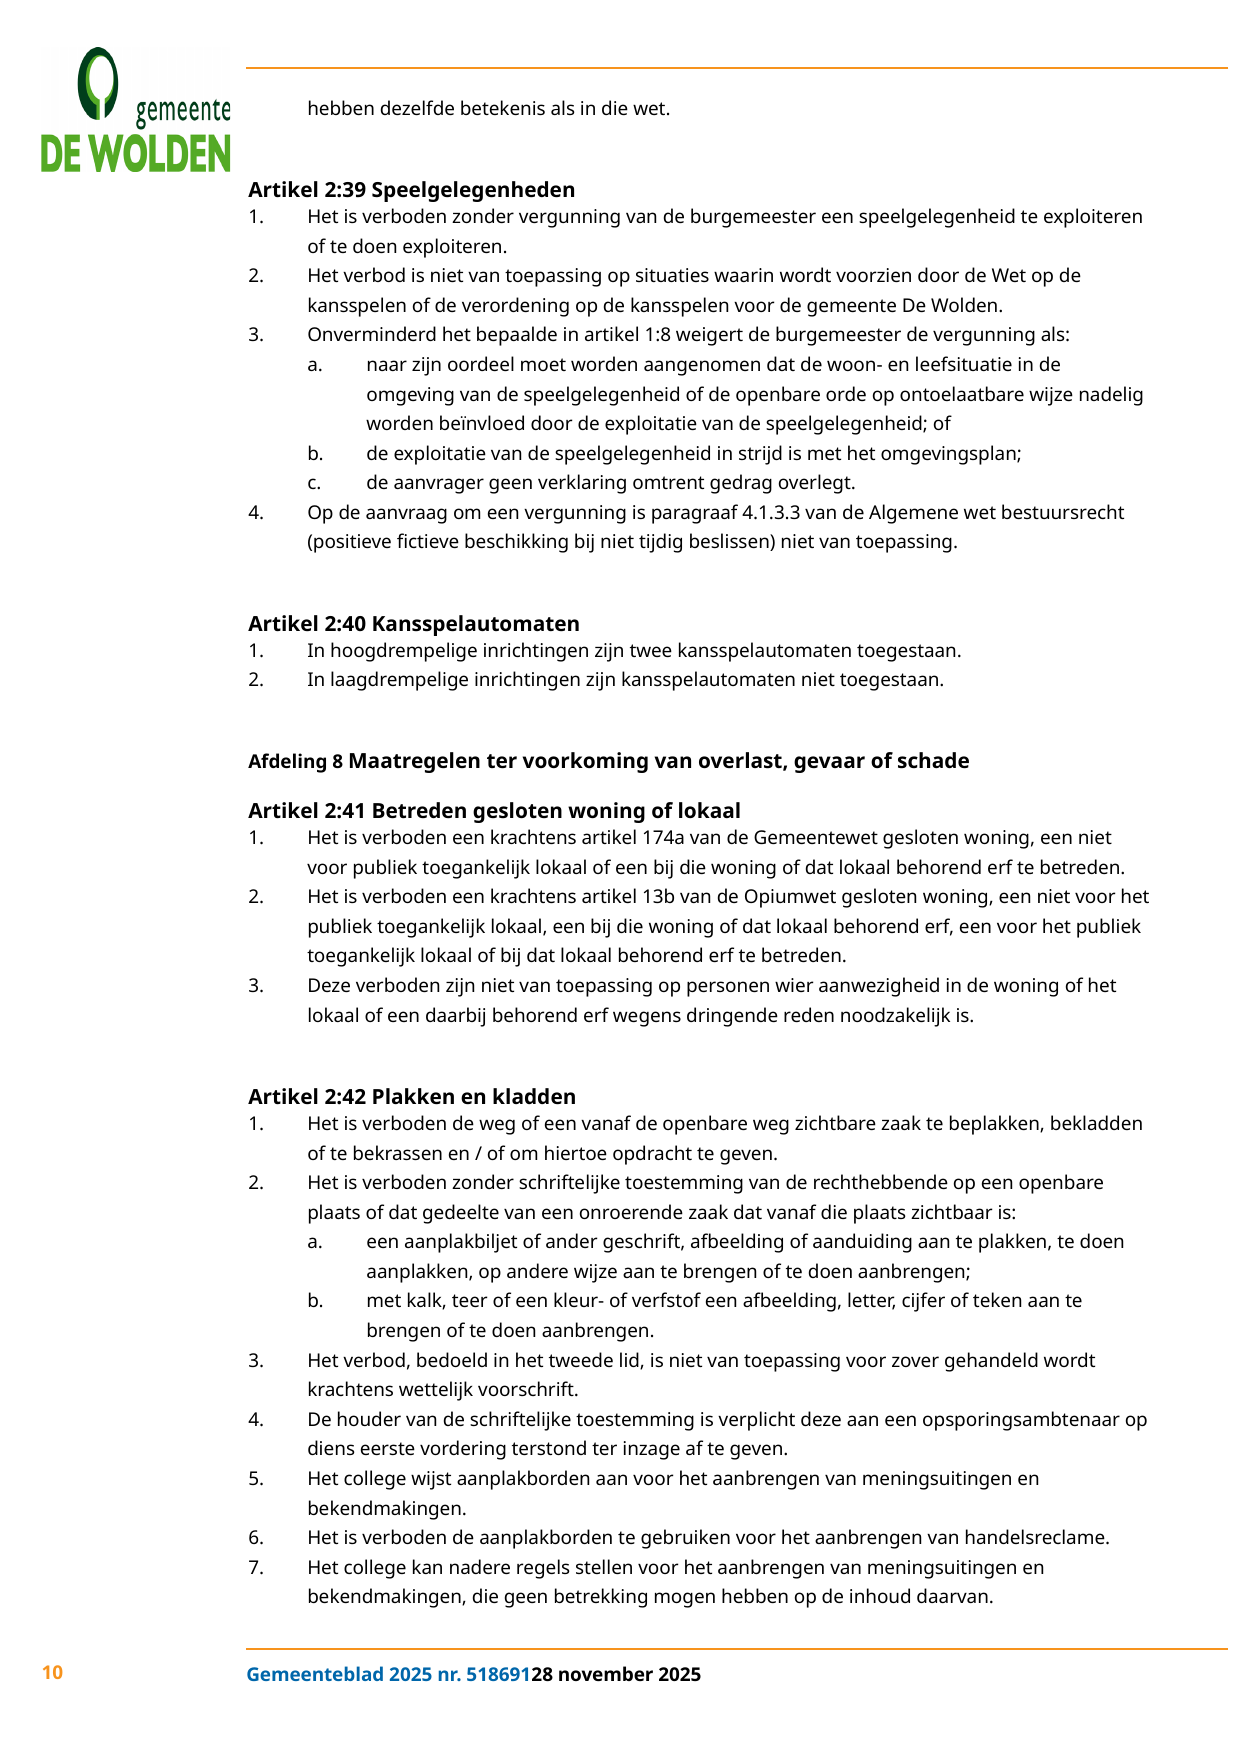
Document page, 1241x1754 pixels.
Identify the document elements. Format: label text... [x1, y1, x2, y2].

list In laagdrempelige inrichtingen zijn kansspelautomaten niet toegestaan. [248, 667, 1152, 692]
list In hoogdrempelige inrichtingen zijn twee kansspelautomaten toegestaan. [248, 637, 1152, 663]
list Deze verboden zijn niet van toepassing op personen wier aanwezigheid in de woning of het lokaal of een daarbij behorend erf wegens dringende reden noodzakelijk is. [248, 972, 1152, 1027]
list Het is verboden de weg of een vanaf de openbare weg zichtbare zaak te beplakken, bekladden of te bekrassen en / of om hiertoe opdracht te geven. [248, 1110, 1152, 1166]
list naar zijn oordeel moet worden aangenomen dat de woon- en leefsituatie in de omgeving van de speelgelegenheid of de openbare orde op ontoelaatbare wijze nadelig worden beïnvloed door de exploitatie van de speelgelegenheid; of [307, 351, 1152, 436]
picture [41, 47, 231, 172]
list Het is verboden een krachtens artikel 13b van de Opiumwet gesloten woning, een niet voor het publiek toegankelijk lokaal, een bij die woning of dat lokaal behorend erf, een voor het publiek toegankelijk lokaal of bij dat lokaal behorend erf te betreden. [248, 883, 1152, 968]
list hebben dezelfde betekenis als in die wet. [248, 95, 1152, 121]
list een aanplakbiljet of ander geschrift, afbeelding of aanduiding aan te plakken, te doen aanplakken, op andere wijze aan te brengen of te doen aanbrengen; [307, 1228, 1152, 1284]
text Artikel 2:41 Betreden gesloten woning of lokaal [248, 796, 1152, 824]
text Artikel 2:42 Plakken en kladden [248, 1082, 1152, 1110]
list Het is verboden een krachtens artikel 174a van de Gemeentewet gesloten woning, een niet voor publiek toegankelijk lokaal of een bij die woning of dat lokaal behorend erf te betreden. [248, 824, 1152, 879]
list met kalk, teer of een kleur- of verfstof een afbeelding, letter, cijfer of teken aan te brengen of te doen aanbrengen. [307, 1288, 1152, 1343]
list de aanvrager geen verklaring omtrent gedrag overlegt. [307, 469, 1152, 495]
list de exploitatie van de speelgelegenheid in strijd is met het omgevingsplan; [307, 440, 1152, 466]
list Het verbod is niet van toepassing op situaties waarin wordt voorzien door de Wet op de kansspelen of de verordening op de kansspelen voor de gemeente De Wolden. [248, 262, 1152, 318]
list Onverminderd het bepaalde in artikel 1:8 weigert de burgemeester de vergunning als: [248, 322, 1152, 347]
text Artikel 2:40 Kansspelautomaten [248, 609, 1152, 637]
list Het is verboden de aanplakborden te gebruiken voor het aanbrengen van handelsreclame. [248, 1524, 1152, 1550]
text Afdeling 8 Maatregelen ter voorkoming van overlast, gevaar of schade [248, 747, 1152, 775]
list Het college kan nadere regels stellen voor het aanbrengen van meningsuitingen en bekendmakingen, die geen betrekking mogen hebben op de inhoud daarvan. [248, 1554, 1152, 1609]
list Het is verboden zonder vergunning van de burgemeester een speelgelegenheid te exploiteren of te doen exploiteren. [248, 203, 1152, 258]
list Het is verboden zonder schriftelijke toestemming van de rechthebbende op een openbare plaats of dat gedeelte van een onroerende zaak dat vanaf die plaats zichtbaar is: [248, 1169, 1152, 1225]
list Op de aanvraag om een vergunning is paragraaf 4.1.3.3 van de Algemene wet bestuursrecht (positieve fictieve beschikking bij niet tijdig beslissen) niet van toepassing. [248, 499, 1152, 554]
list De houder van de schriftelijke toestemming is verplicht deze aan een opsporingsambtenaar op diens eerste vordering terstond ter inzage af te geven. [248, 1406, 1152, 1461]
list Het college wijst aanplakborden aan voor het aanbrengen van meningsuitingen en bekendmakingen. [248, 1465, 1152, 1521]
list Het verbod, bedoeld in het tweede lid, is niet van toepassing voor zover gehandeld wordt krachtens wettelijk voorschrift. [248, 1347, 1152, 1402]
text Artikel 2:39 Speelgelegenheden [248, 175, 1152, 203]
